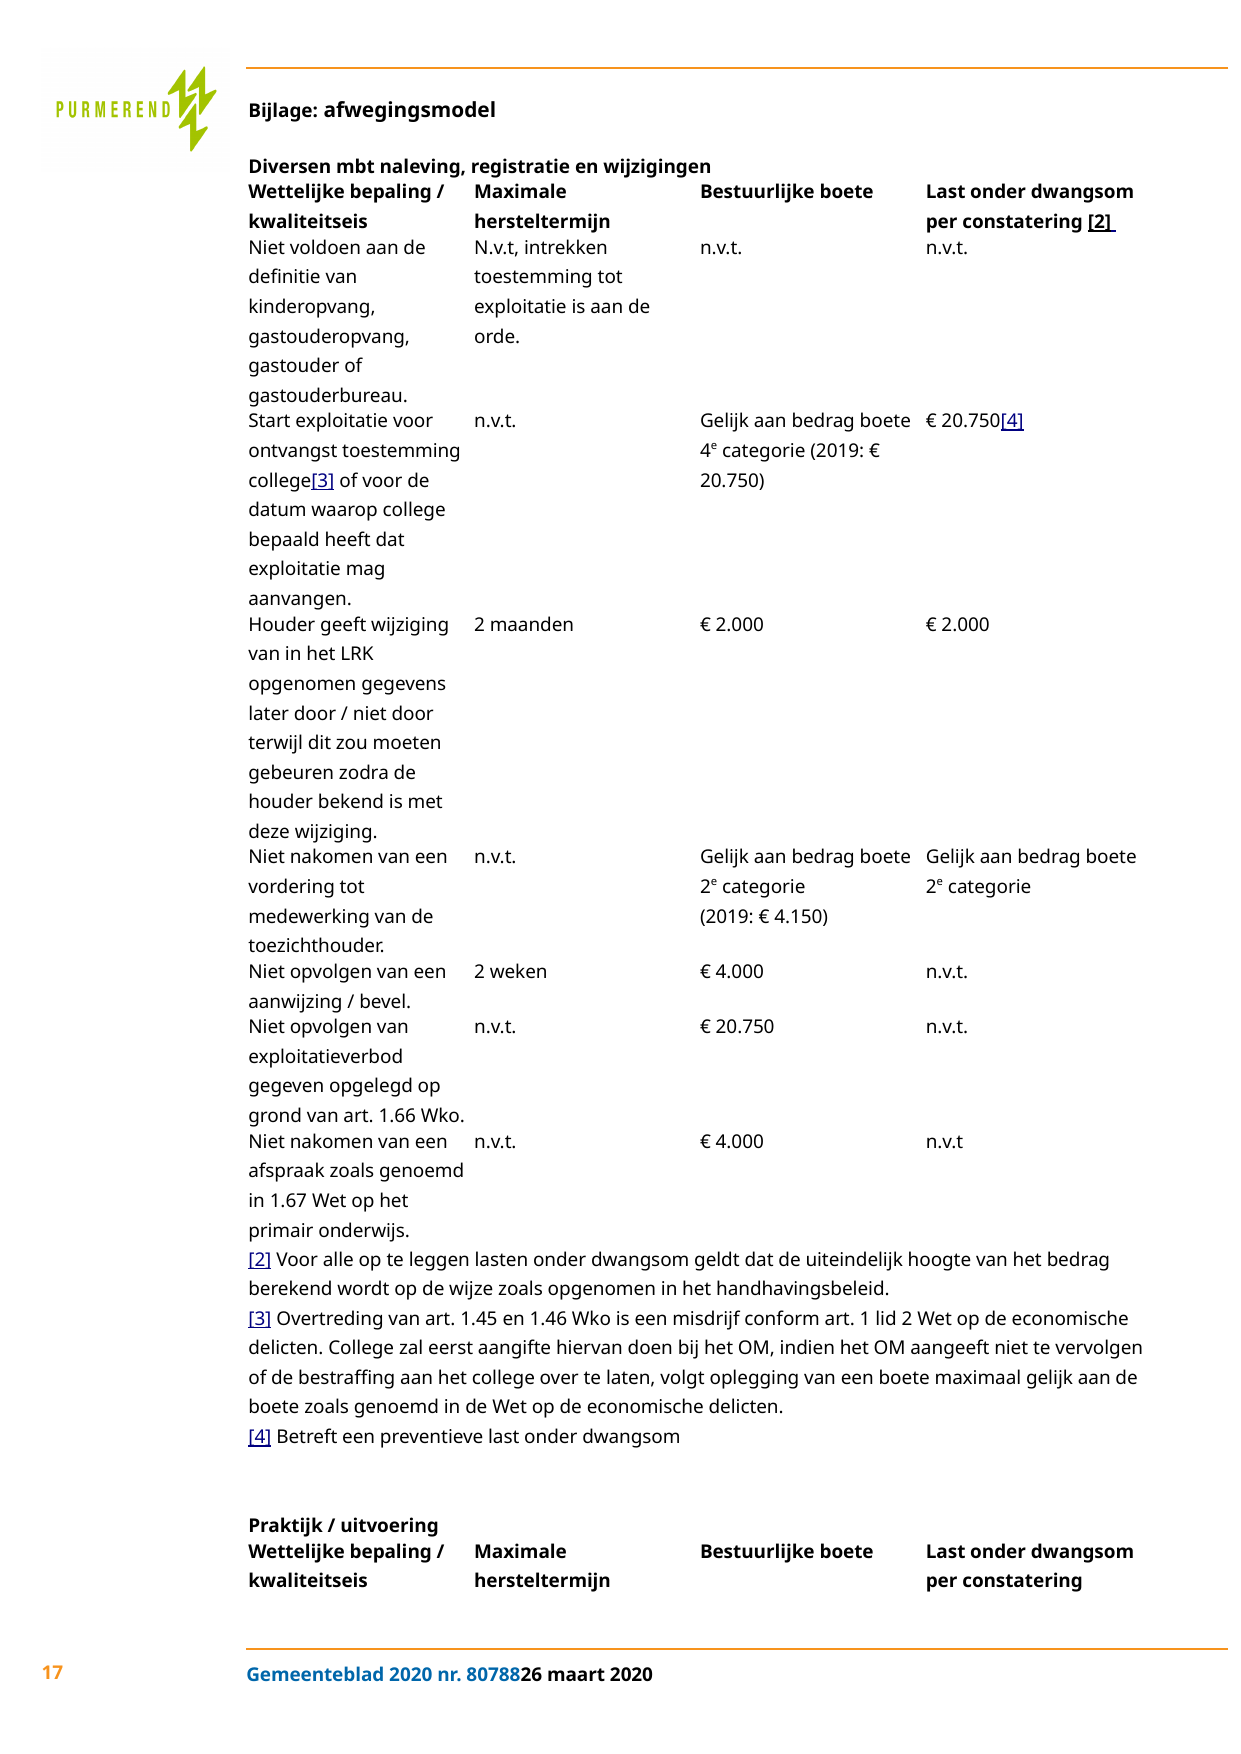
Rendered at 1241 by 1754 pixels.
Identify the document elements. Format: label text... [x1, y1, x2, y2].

table_cell n.v.t. [474, 844, 700, 958]
table_cell Niet opvolgen van een aanwijzing / bevel. [248, 958, 474, 1013]
table_cell 2 weken [474, 958, 700, 1013]
text Bijlage: afwegingsmodel [248, 95, 1152, 123]
table_header Diversen mbt naleving, registratie en wijzigingen [248, 153, 1152, 179]
table_cell Niet nakomen van een afspraak zoals genoemd in 1.67 Wet op het primair onderwijs. [248, 1128, 474, 1242]
table_cell Niet voldoen aan de definitie van kinderopvang, gastouderopvang, gastouder of gastouderbureau. [248, 234, 474, 408]
table_cell Last onder dwangsom per constatering [926, 1538, 1152, 1593]
text [3] Overtreding van art. 1.45 en 1.46 Wko is een misdrijf conform art. 1 lid 2 Wet op de economische delicten. College zal eerst aangifte hiervan doen bij het OM, indien het OM aangeeft niet te vervolgen of de bestraffing aan het college over te laten, volgt oplegging van een boete maximaal gelijk aan de boete zoals genoemd in de Wet op de economische delicten. [248, 1305, 1152, 1419]
table_cell Niet opvolgen van exploitatieverbod gegeven opgelegd op grond van art. 1.66 Wko. [248, 1014, 474, 1128]
table_cell N.v.t, intrekken toestemming tot exploitatie is aan de orde. [474, 234, 700, 408]
table_cell n.v.t. [474, 1128, 700, 1242]
table_cell Maximale hersteltermijn [474, 1538, 700, 1593]
table_cell Gelijk aan bedrag boete 4e categorie (2019: € 20.750) [700, 408, 926, 611]
table_cell € 2.000 [700, 611, 926, 844]
table_cell € 2.000 [926, 611, 1152, 844]
table_header [700, 1512, 926, 1538]
table_cell n.v.t. [700, 234, 926, 408]
table_cell Maximale hersteltermijn [474, 179, 700, 234]
table_header [926, 1512, 1152, 1538]
table_cell € 4.000 [700, 1128, 926, 1242]
table_cell n.v.t. [474, 408, 700, 611]
table_cell n.v.t. [926, 958, 1152, 1013]
table_cell Wettelijke bepaling / kwaliteitseis [248, 1538, 474, 1593]
table_cell € 20.750[4] [926, 408, 1152, 611]
table_cell Houder geeft wijziging van in het LRK opgenomen gegevens later door / niet door terwijl dit zou moeten gebeuren zodra de houder bekend is met deze wijziging. [248, 611, 474, 844]
table_cell n.v.t. [926, 234, 1152, 408]
picture [41, 47, 231, 172]
table_cell € 20.750 [700, 1014, 926, 1128]
table_cell n.v.t. [474, 1014, 700, 1128]
text [2] Voor alle op te leggen lasten onder dwangsom geldt dat de uiteindelijk hoogte van het bedrag berekend wordt op de wijze zoals opgenomen in het handhavingsbeleid. [248, 1246, 1152, 1301]
table_cell Last onder dwangsom per constatering [2] [926, 179, 1152, 234]
table_cell Gelijk aan bedrag boete 2e categorie (2019: € 4.150) [700, 844, 926, 958]
table_header [474, 1512, 700, 1538]
text [4] Betreft een preventieve last onder dwangsom [248, 1423, 1152, 1449]
table_header Praktijk / uitvoering [248, 1512, 474, 1538]
table_cell 2 maanden [474, 611, 700, 844]
table_cell n.v.t. [926, 1014, 1152, 1128]
table_cell Start exploitatie voor ontvangst toestemming college[3] of voor de datum waarop college bepaald heeft dat exploitatie mag aanvangen. [248, 408, 474, 611]
table_cell Bestuurlijke boete [700, 1538, 926, 1593]
table_cell Gelijk aan bedrag boete 2e categorie [926, 844, 1152, 958]
table_cell n.v.t [926, 1128, 1152, 1242]
table_cell Niet nakomen van een vordering tot medewerking van de toezichthouder. [248, 844, 474, 958]
table_cell € 4.000 [700, 958, 926, 1013]
table_cell Bestuurlijke boete [700, 179, 926, 234]
table_cell Wettelijke bepaling / kwaliteitseis [248, 179, 474, 234]
